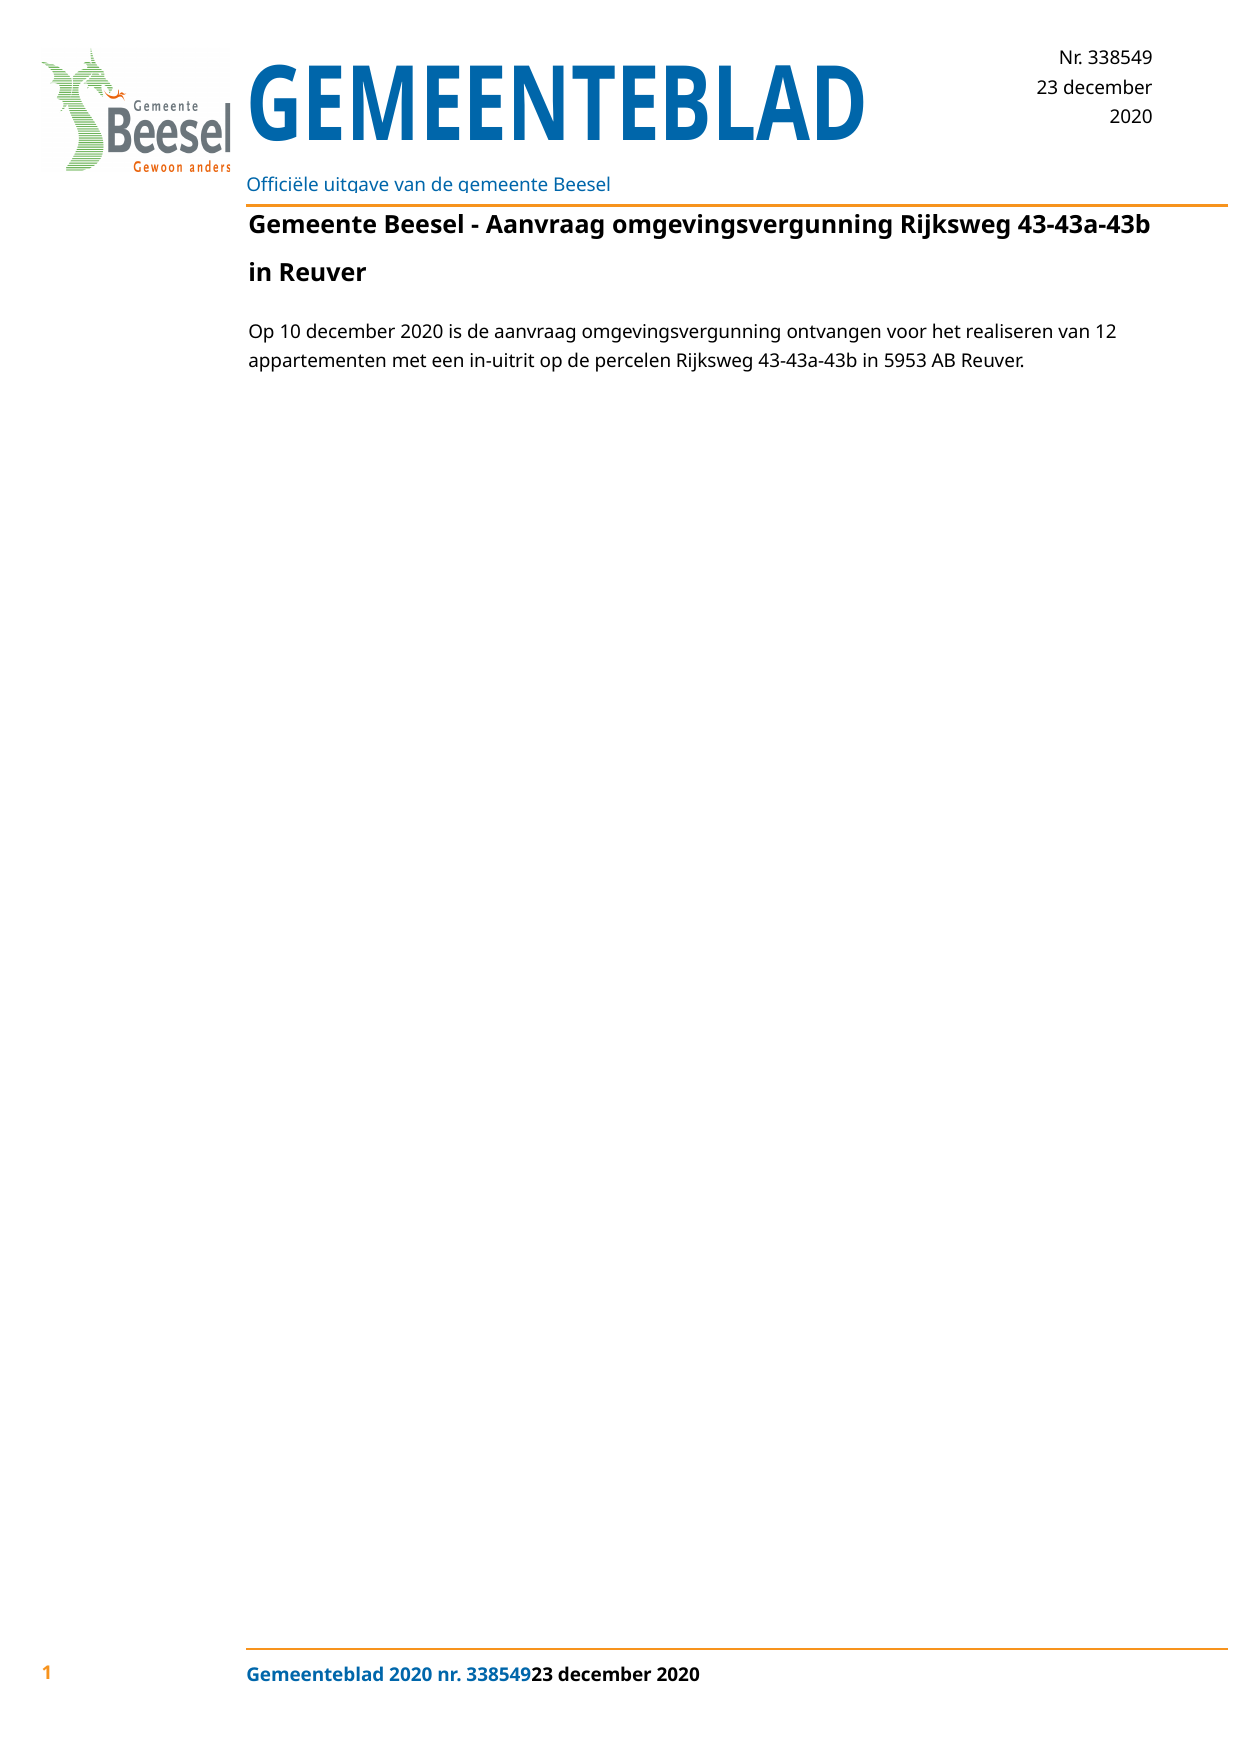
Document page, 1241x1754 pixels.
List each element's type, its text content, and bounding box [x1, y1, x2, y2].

text Op 10 december 2020 is de aanvraag omgevingsvergunning ontvangen voor het realiseren van 12 appartementen met een in-uitrit op de percelen Rijksweg 43-43a-43b in 5953 AB Reuver. [248, 318, 1152, 373]
text Gemeente Beesel - Aanvraag omgevingsvergunning Rijksweg 43-43a-43b in Reuver [248, 207, 1152, 288]
picture [41, 47, 231, 172]
